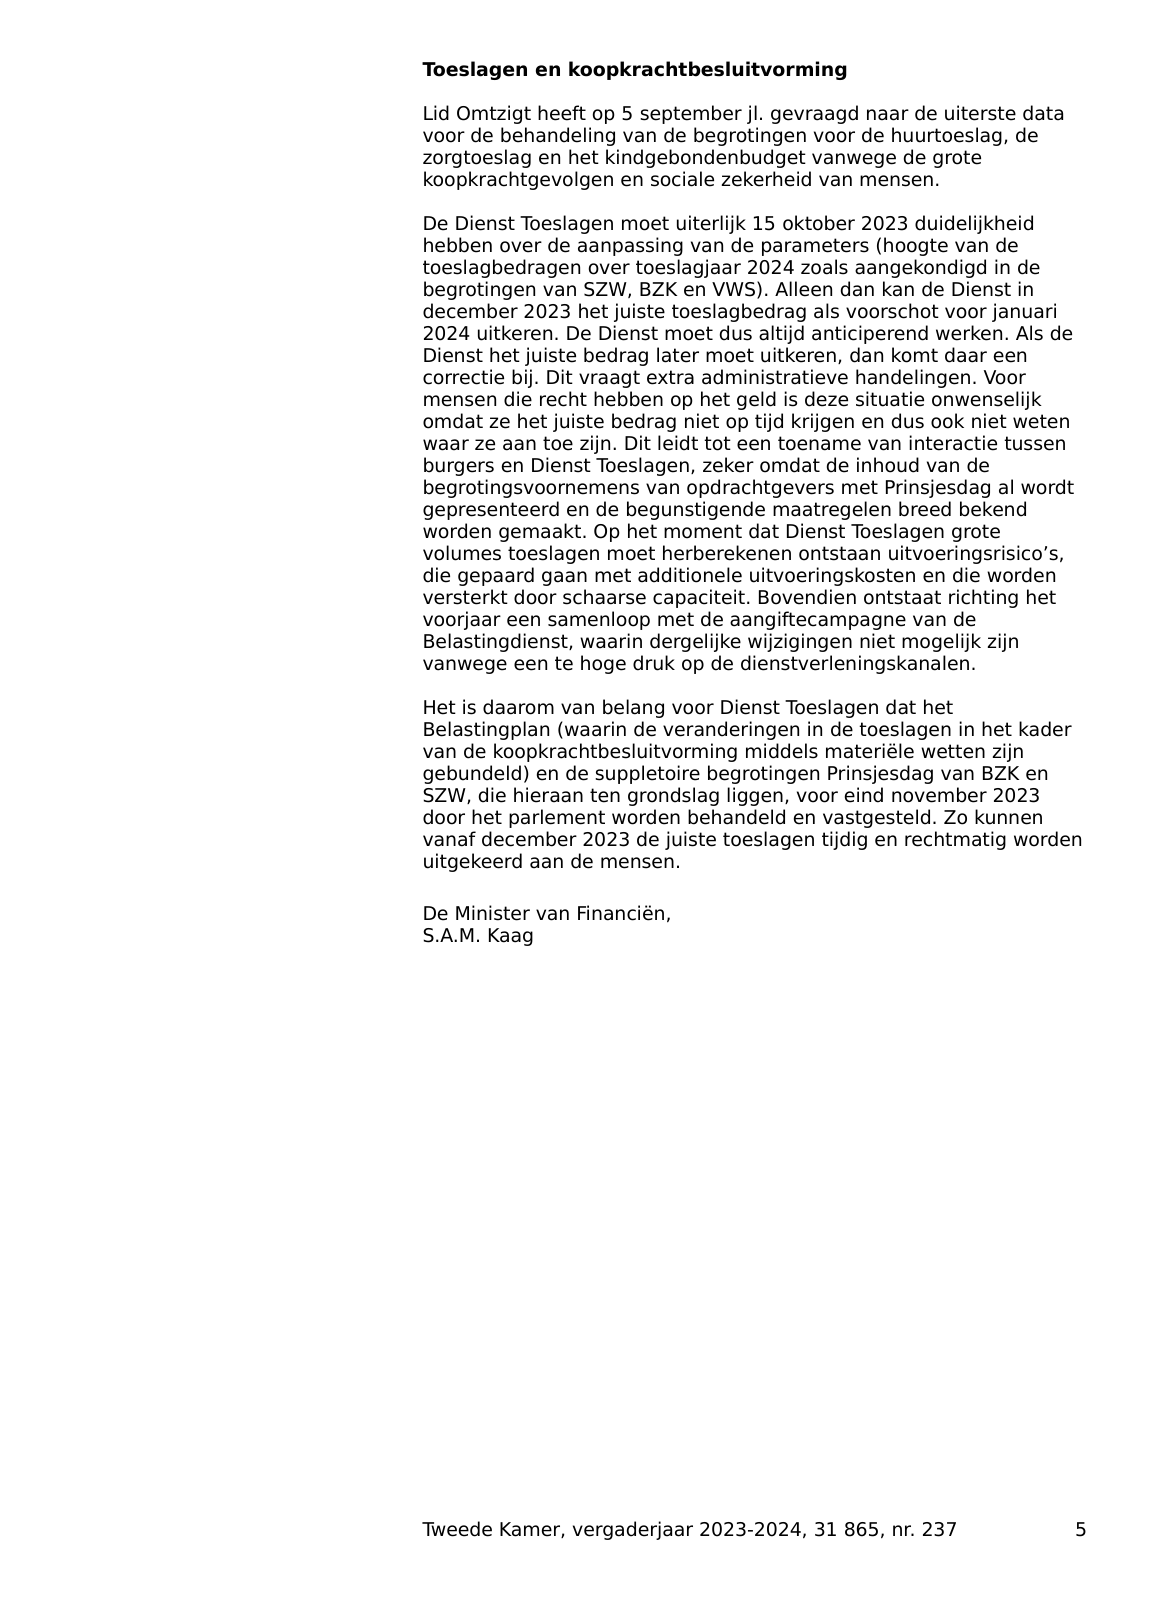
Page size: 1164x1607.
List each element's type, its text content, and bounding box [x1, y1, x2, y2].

text De Minister van Financiën, S.A.M. Kaag [422, 903, 1087, 947]
subtitle Toeslagen en koopkrachtbesluitvorming [422, 59, 1087, 81]
text De Dienst Toeslagen moet uiterlijk 15 oktober 2023 duidelijkheid hebben over de aanpassing van de parameters (hoogte van de toeslagbedragen over toeslagjaar 2024 zoals aangekondigd in de begrotingen van SZW, BZK en VWS). Alleen dan kan de Dienst in december 2023 het juiste toeslagbedrag als voorschot voor januari 2024 uitkeren. De Dienst moet dus altijd anticiperend werken. Als de Dienst het juiste bedrag later moet uitkeren, dan komt daar een correctie bij. Dit vraagt extra administratieve handelingen. Voor mensen die recht hebben op het geld is deze situatie onwenselijk omdat ze het juiste bedrag niet op tijd krijgen en dus ook niet weten waar ze aan toe zijn. Dit leidt tot een toename van interactie tussen burgers en Dienst Toeslagen, zeker omdat de inhoud van de begrotingsvoornemens van opdrachtgevers met Prinsjesdag al wordt gepresenteerd en de begunstigende maatregelen breed bekend worden gemaakt. Op het moment dat Dienst Toeslagen grote volumes toeslagen moet herberekenen ontstaan uitvoeringsrisico’s, die gepaard gaan met additionele uitvoeringskosten en die worden versterkt door schaarse capaciteit. Bovendien ontstaat richting het voorjaar een samenloop met de aangiftecampagne van de Belastingdienst, waarin dergelijke wijzigingen niet mogelijk zijn vanwege een te hoge druk op de dienstverleningskanalen. [422, 213, 1087, 675]
text Het is daarom van belang voor Dienst Toeslagen dat het Belastingplan (waarin de veranderingen in de toeslagen in het kader van de koopkrachtbesluitvorming middels materiële wetten zijn gebundeld) en de suppletoire begrotingen Prinsjesdag van BZK en SZW, die hieraan ten grondslag liggen, voor eind november 2023 door het parlement worden behandeld en vastgesteld. Zo kunnen vanaf december 2023 de juiste toeslagen tijdig en rechtmatig worden uitgekeerd aan de mensen. [422, 697, 1087, 873]
text Lid Omtzigt heeft op 5 september jl. gevraagd naar de uiterste data voor de behandeling van de begrotingen voor de huurtoeslag, de zorgtoeslag en het kindgebondenbudget vanwege de grote koopkrachtgevolgen en sociale zekerheid van mensen. [422, 103, 1087, 191]
